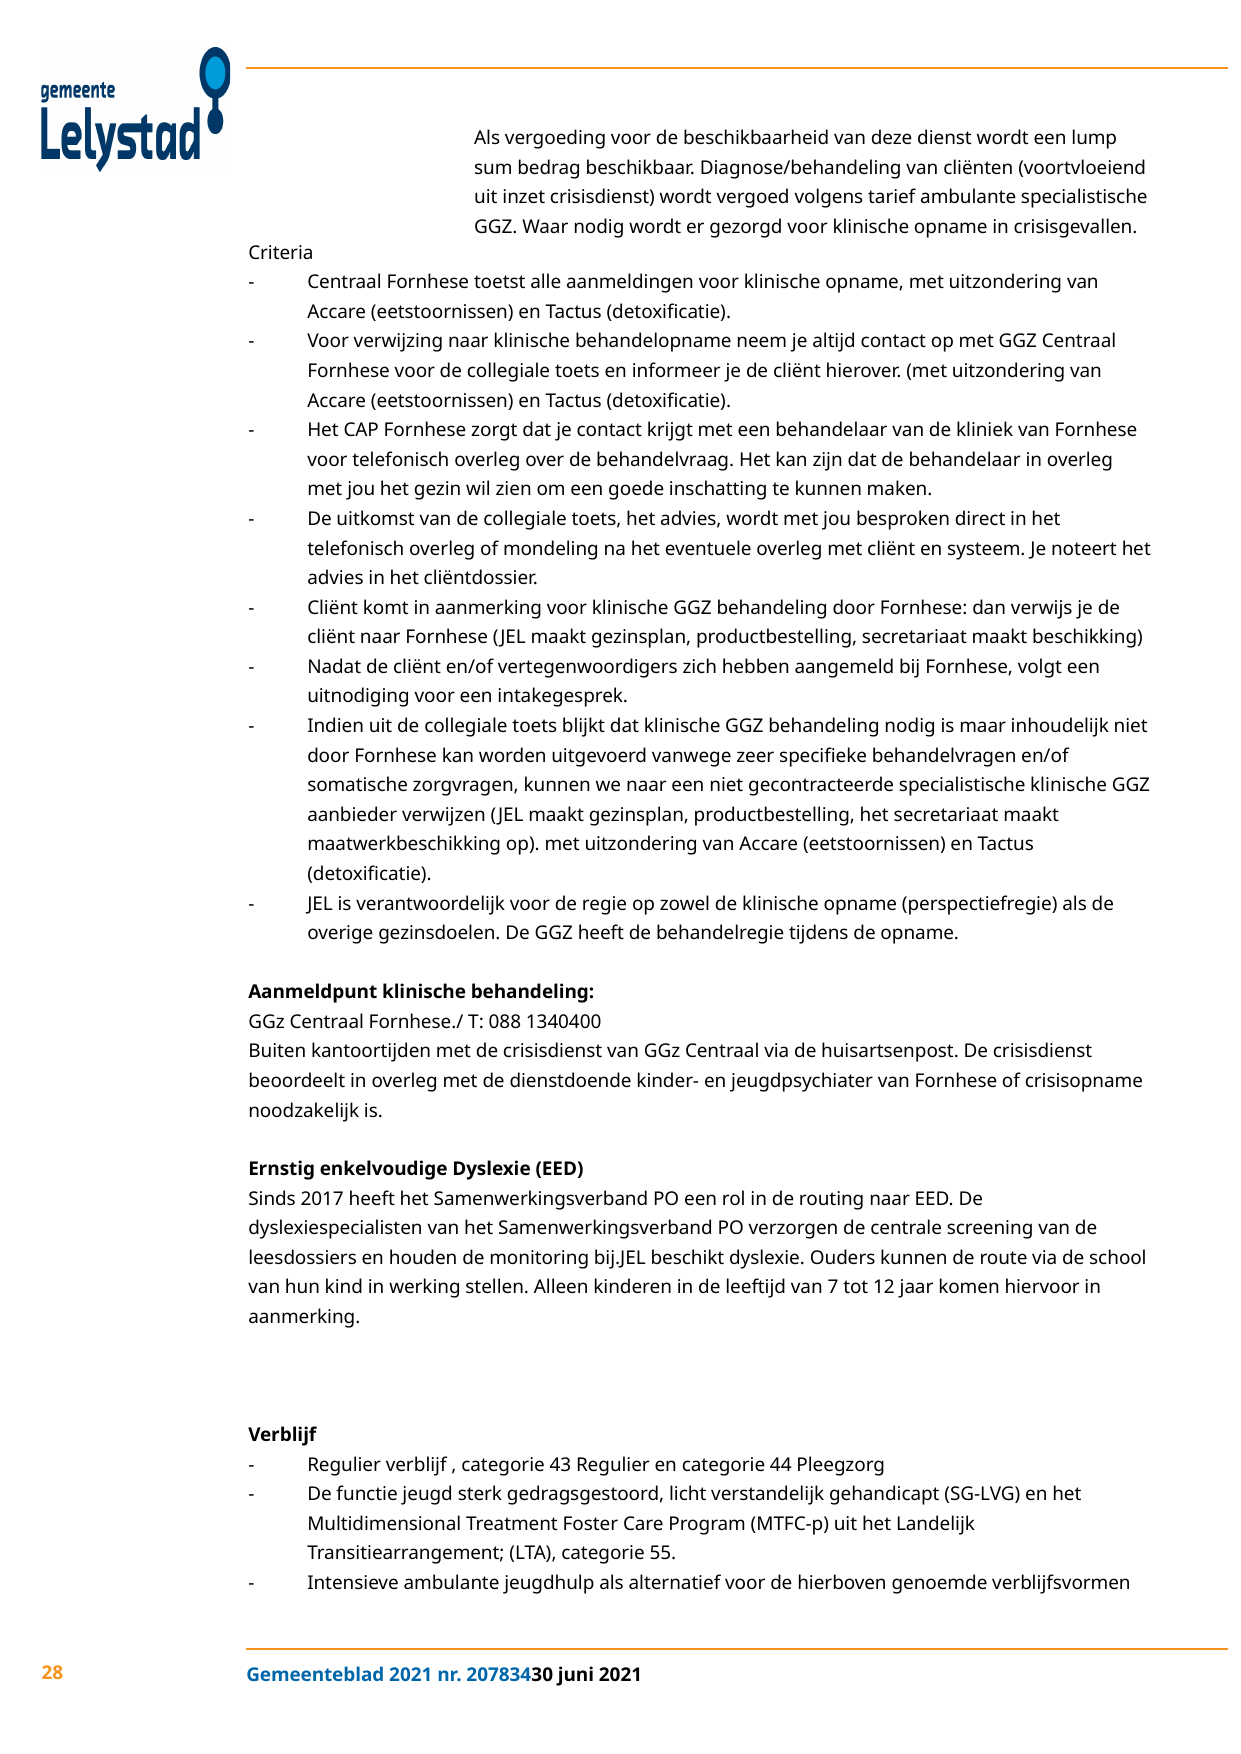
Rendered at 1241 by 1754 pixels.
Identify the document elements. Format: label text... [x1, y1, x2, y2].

text Verblijf [248, 1421, 1152, 1447]
table_cell Criteria Centraal Fornhese toetst alle aanmeldingen voor klinische opname, met uitzondering van Accare (eetstoornissen) en Tactus (detoxificatie). Voor verwijzing naar klinische behandelopname neem je altijd contact op met GGZ Centraal Fornhese voor de collegiale toets en informeer je de cliënt hierover. (met uitzondering van Accare (eetstoornissen) en Tactus (detoxificatie). Het CAP Fornhese zorgt dat je contact krijgt met een behandelaar van de kliniek van Fornhese voor telefonisch overleg over de behandelvraag. Het kan zijn dat de behandelaar in overleg met jou het gezin wil zien om een goede inschatting te kunnen maken. De uitkomst van de collegiale toets, het advies, wordt met jou besproken direct in het telefonisch overleg of mondeling na het eventuele overleg met cliënt en systeem. Je noteert het advies in het cliëntdossier. Cliënt komt in aanmerking voor klinische GGZ behandeling door Fornhese: dan verwijs je de cliënt naar Fornhese (JEL maakt gezinsplan, productbestelling, secretariaat maakt beschikking) Nadat de cliënt en/of vertegenwoordigers zich hebben aangemeld bij Fornhese, volgt een uitnodiging voor een intakegesprek. Indien uit de collegiale toets blijkt dat klinische GGZ behandeling nodig is maar inhoudelijk niet door Fornhese kan worden uitgevoerd vanwege zeer specifieke behandelvragen en/of somatische zorgvragen, kunnen we naar een niet gecontracteerde specialistische klinische GGZ aanbieder verwijzen (JEL maakt gezinsplan, productbestelling, het secretariaat maakt maatwerkbeschikking op). met uitzondering van Accare (eetstoornissen) en Tactus (detoxificatie). JEL is verantwoordelijk voor de regie op zowel de klinische opname (perspectiefregie) als de overige gezinsdoelen. De GGZ heeft de behandelregie tijdens de opname. Aanmeldpunt klinische behandeling: GGz Centraal Fornhese./ T: 088 1340400 Buiten kantoortijden met de crisisdienst van GGz Centraal via de huisartsenpost. De crisisdienst beoordeelt in overleg met de dienstdoende kinder- en jeugdpsychiater van Fornhese of crisisopname noodzakelijk is. [248, 239, 1152, 1122]
table_header Sinds 2017 heeft het Samenwerkingsverband PO een rol in de routing naar EED. De dyslexiespecialisten van het Samenwerkingsverband PO verzorgen de centrale screening van de leesdossiers en houden de monitoring bij.JEL beschikt dyslexie. Ouders kunnen de route via de school van hun kind in werking stellen. Alleen kinderen in de leeftijd van 7 tot 12 jaar komen hiervoor in aanmerking. [248, 1185, 1152, 1329]
text Ernstig enkelvoudige Dyslexie (EED) [248, 1155, 1152, 1181]
picture [41, 47, 231, 172]
table_header Regulier verblijf , categorie 43 Regulier en categorie 44 Pleegzorg De functie jeugd sterk gedragsgestoord, licht verstandelijk gehandicapt (SG-LVG) en het Multidimensional Treatment Foster Care Program (MTFC-p) uit het Landelijk Transitiearrangement; (LTA), categorie 55. Intensieve ambulante jeugdhulp als alternatief voor de hierboven genoemde verblijfsvormen [248, 1451, 1152, 1595]
table_header [248, 95, 474, 239]
table_header Als vergoeding voor de beschikbaarheid van deze dienst wordt een lump sum bedrag beschikbaar. Diagnose/behandeling van cliënten (voortvloeiend uit inzet crisisdienst) wordt vergoed volgens tarief ambulante specialistische GGZ. Waar nodig wordt er gezorgd voor klinische opname in crisisgevallen. [474, 95, 1152, 239]
